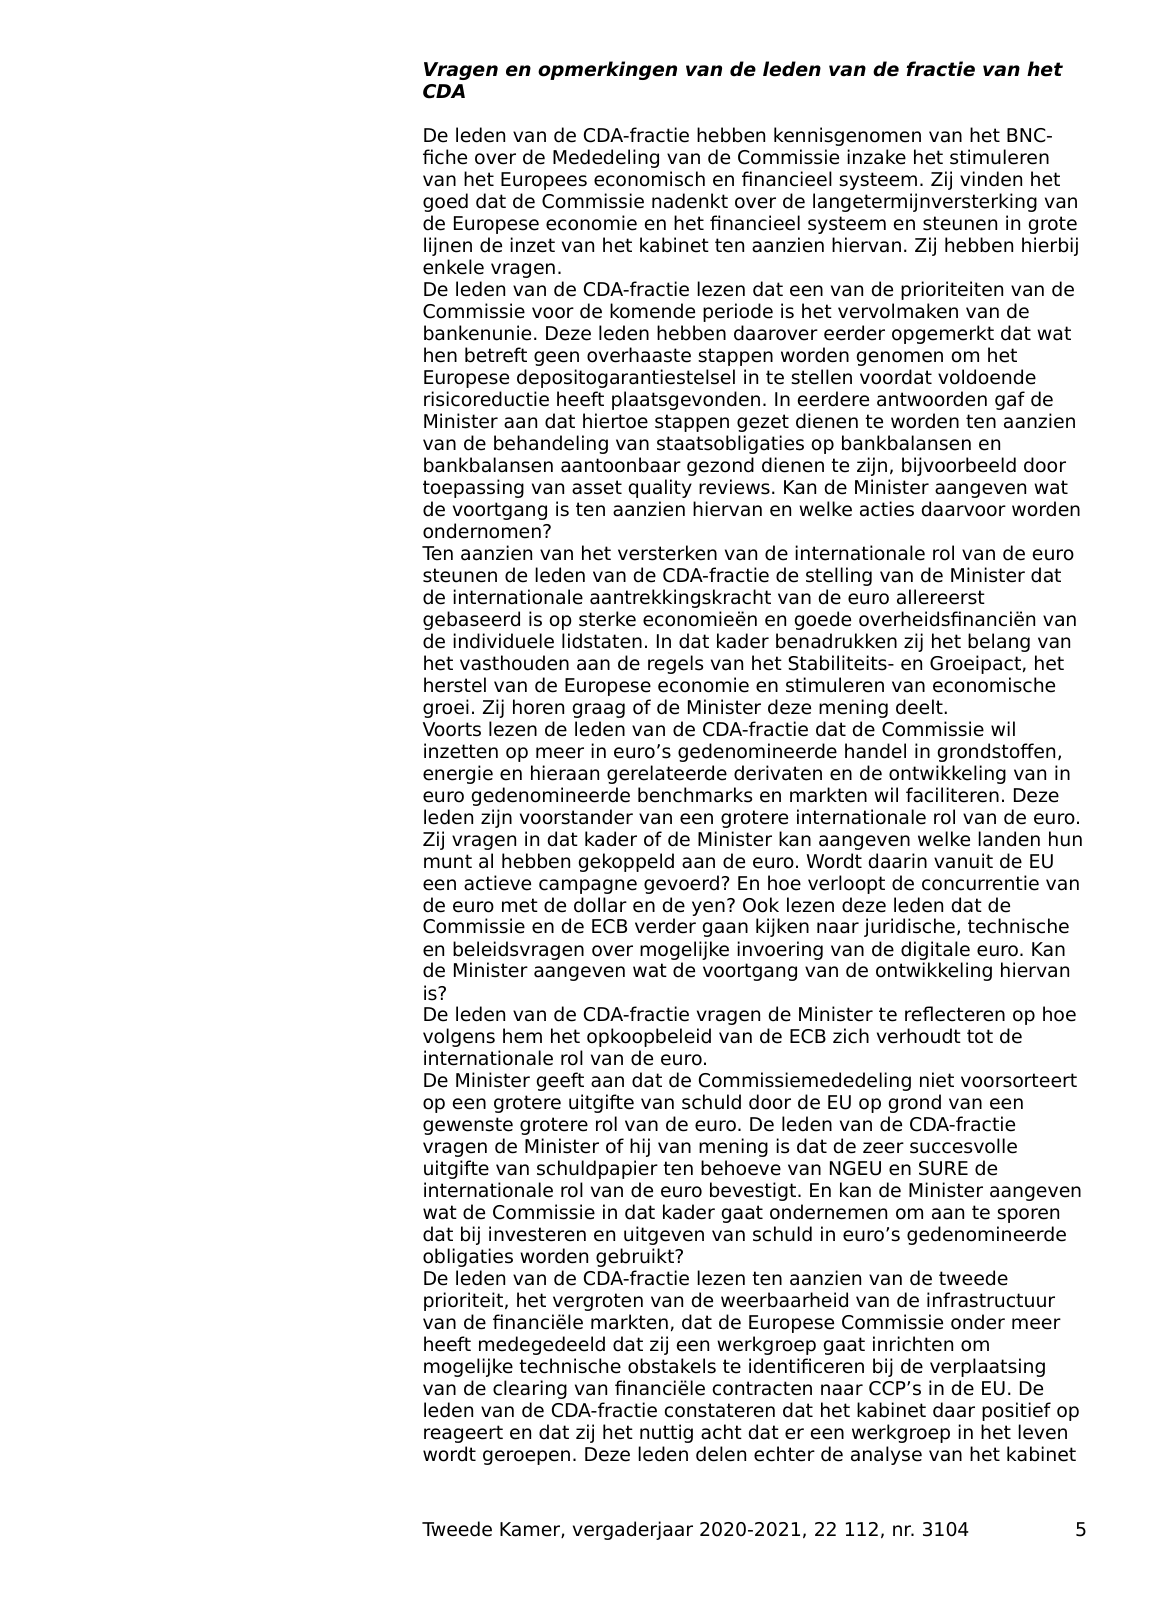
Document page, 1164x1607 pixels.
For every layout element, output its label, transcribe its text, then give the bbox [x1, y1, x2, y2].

text Ten aanzien van het versterken van de internationale rol van de euro steunen de leden van de CDA-fractie de stelling van de Minister dat de internationale aantrekkingskracht van de euro allereerst gebaseerd is op sterke economieën en goede overheidsfinanciën van de individuele lidstaten. In dat kader benadrukken zij het belang van het vasthouden aan de regels van het Stabiliteits- en Groeipact, het herstel van de Europese economie en stimuleren van economische groei. Zij horen graag of de Minister deze mening deelt. [422, 543, 1087, 719]
text De Minister geeft aan dat de Commissiemededeling niet voorsorteert op een grotere uitgifte van schuld door de EU op grond van een gewenste grotere rol van de euro. De leden van de CDA-fractie vragen de Minister of hij van mening is dat de zeer succesvolle uitgifte van schuldpapier ten behoeve van NGEU en SURE de internationale rol van de euro bevestigt. En kan de Minister aangeven wat de Commissie in dat kader gaat ondernemen om aan te sporen dat bij investeren en uitgeven van schuld in euro’s gedenomineerde obligaties worden gebruikt? [422, 1070, 1087, 1268]
text De leden van de CDA-fractie lezen ten aanzien van de tweede prioriteit, het vergroten van de weerbaarheid van de infrastructuur van de financiële markten, dat de Europese Commissie onder meer heeft medegedeeld dat zij een werkgroep gaat inrichten om mogelijke technische obstakels te identificeren bij de verplaatsing van de clearing van financiële contracten naar CCP’s in de EU. De leden van de CDA-fractie constateren dat het kabinet daar positief op reageert en dat zij het nuttig acht dat er een werkgroep in het leven wordt geroepen. Deze leden delen echter de analyse van het kabinet [422, 1268, 1087, 1466]
text De leden van de CDA-fractie hebben kennisgenomen van het BNC-fiche over de Mededeling van de Commissie inzake het stimuleren van het Europees economisch en financieel systeem. Zij vinden het goed dat de Commissie nadenkt over de langetermijnversterking van de Europese economie en het financieel systeem en steunen in grote lijnen de inzet van het kabinet ten aanzien hiervan. Zij hebben hierbij enkele vragen. [422, 125, 1087, 279]
text Voorts lezen de leden van de CDA-fractie dat de Commissie wil inzetten op meer in euro’s gedenomineerde handel in grondstoffen, energie en hieraan gerelateerde derivaten en de ontwikkeling van in euro gedenomineerde benchmarks en markten wil faciliteren. Deze leden zijn voorstander van een grotere internationale rol van de euro. Zij vragen in dat kader of de Minister kan aangeven welke landen hun munt al hebben gekoppeld aan de euro. Wordt daarin vanuit de EU een actieve campagne gevoerd? En hoe verloopt de concurrentie van de euro met de dollar en de yen? Ook lezen deze leden dat de Commissie en de ECB verder gaan kijken naar juridische, technische en beleidsvragen over mogelijke invoering van de digitale euro. Kan de Minister aangeven wat de voortgang van de ontwikkeling hiervan is? [422, 719, 1087, 1004]
text De leden van de CDA-fractie vragen de Minister te reflecteren op hoe volgens hem het opkoopbeleid van de ECB zich verhoudt tot de internationale rol van de euro. [422, 1004, 1087, 1070]
text De leden van de CDA-fractie lezen dat een van de prioriteiten van de Commissie voor de komende periode is het vervolmaken van de bankenunie. Deze leden hebben daarover eerder opgemerkt dat wat hen betreft geen overhaaste stappen worden genomen om het Europese depositogarantiestelsel in te stellen voordat voldoende risicoreductie heeft plaatsgevonden. In eerdere antwoorden gaf de Minister aan dat hiertoe stappen gezet dienen te worden ten aanzien van de behandeling van staatsobligaties op bankbalansen en bankbalansen aantoonbaar gezond dienen te zijn, bijvoorbeeld door toepassing van asset quality reviews. Kan de Minister aangeven wat de voortgang is ten aanzien hiervan en welke acties daarvoor worden ondernomen? [422, 279, 1087, 543]
subtitle Vragen en opmerkingen van de leden van de fractie van het CDA [422, 59, 1087, 103]
